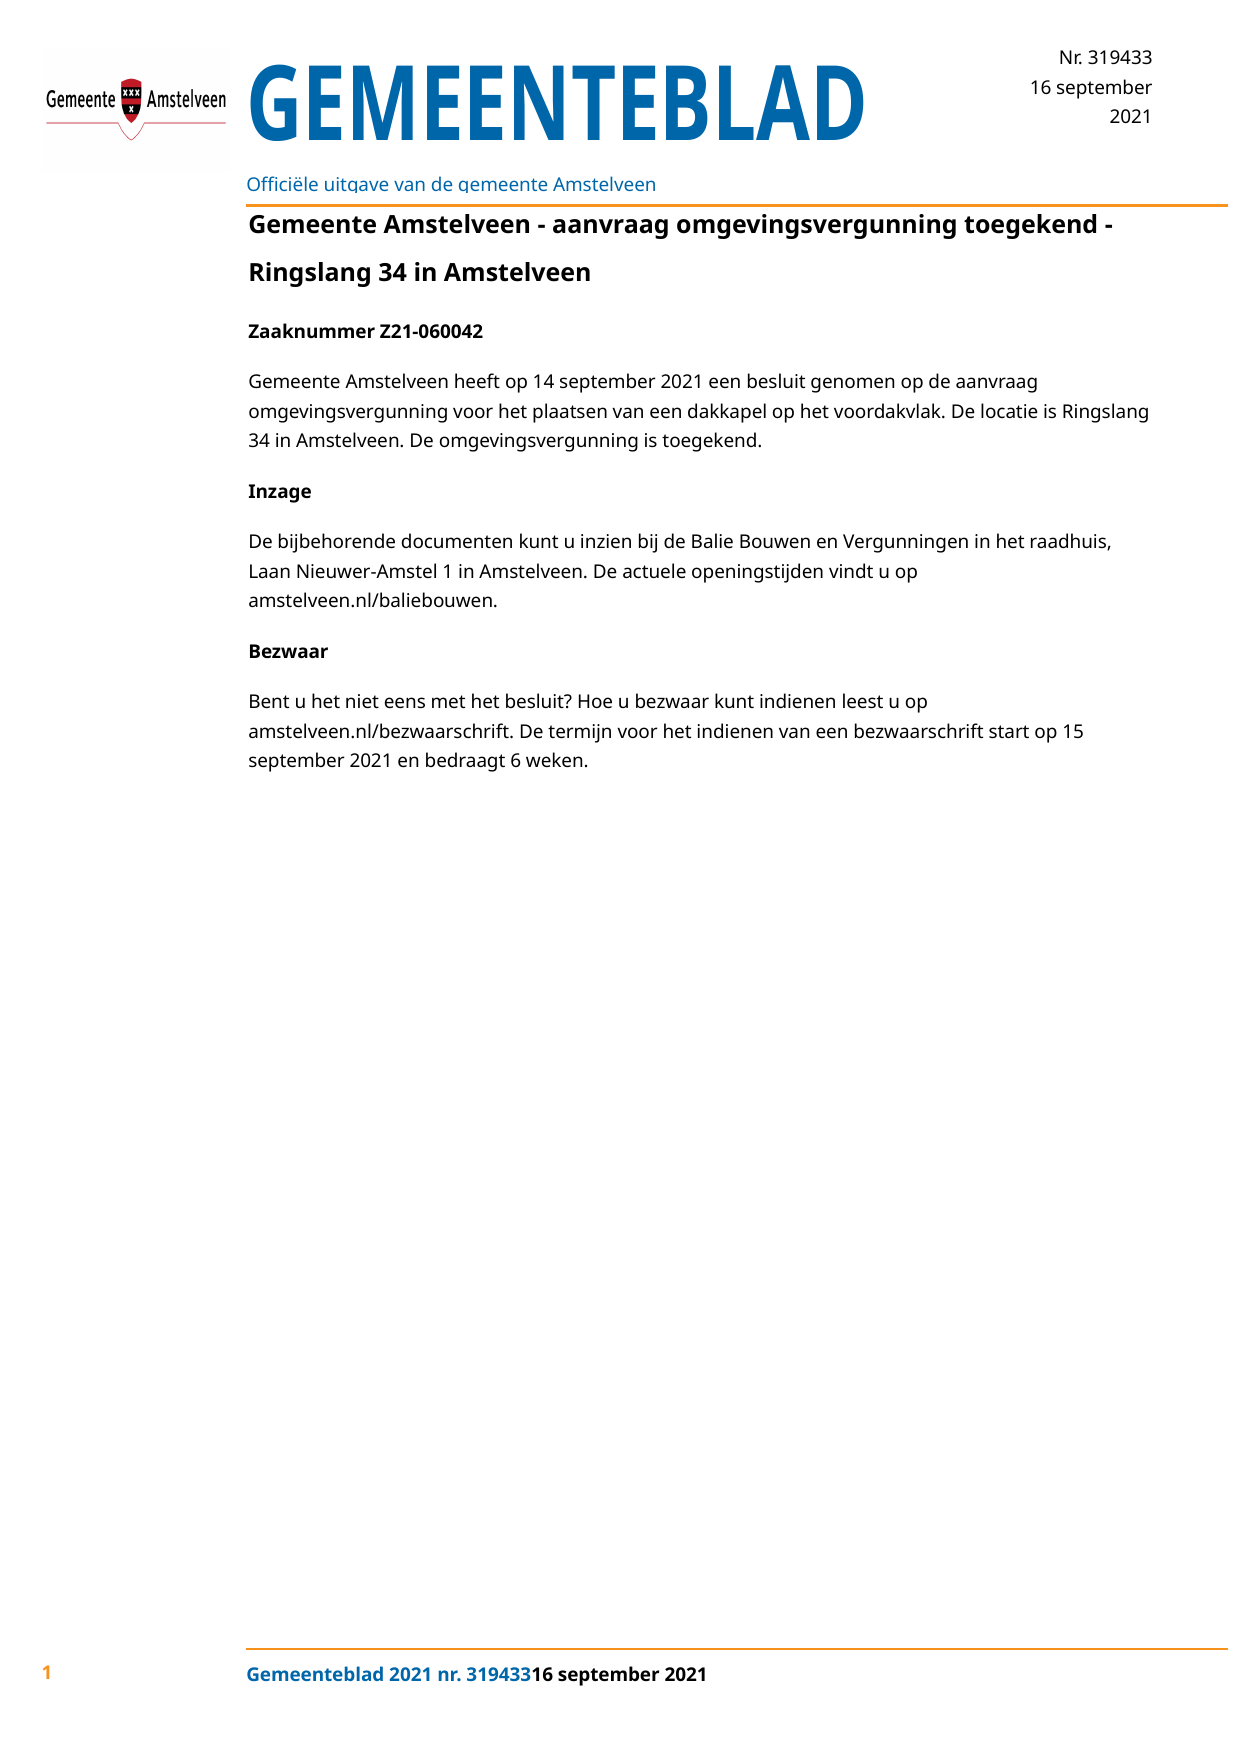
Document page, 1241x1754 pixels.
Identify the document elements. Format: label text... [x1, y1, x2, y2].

text Gemeente Amstelveen heeft op 14 september 2021 een besluit genomen op de aanvraag omgevingsvergunning voor het plaatsen van een dakkapel op het voordakvlak. De locatie is Ringslang 34 in Amstelveen. De omgevingsvergunning is toegekend. [248, 368, 1152, 453]
text Bezwaar [248, 638, 1152, 664]
text De bijbehorende documenten kunt u inzien bij de Balie Bouwen en Vergunningen in het raadhuis, Laan Nieuwer-Amstel 1 in Amstelveen. De actuele openingstijden vindt u op amstelveen.nl/baliebouwen. [248, 528, 1152, 613]
text Gemeente Amstelveen - aanvraag omgevingsvergunning toegekend - Ringslang 34 in Amstelveen [248, 207, 1152, 288]
text Bent u het niet eens met het besluit? Hoe u bezwaar kunt indienen leest u op amstelveen.nl/bezwaarschrift. De termijn voor het indienen van een bezwaarschrift start op 15 september 2021 en bedraagt 6 weken. [248, 688, 1152, 773]
text Zaaknummer Z21-060042 [248, 318, 1152, 344]
picture [41, 47, 231, 172]
text Inzage [248, 478, 1152, 504]
